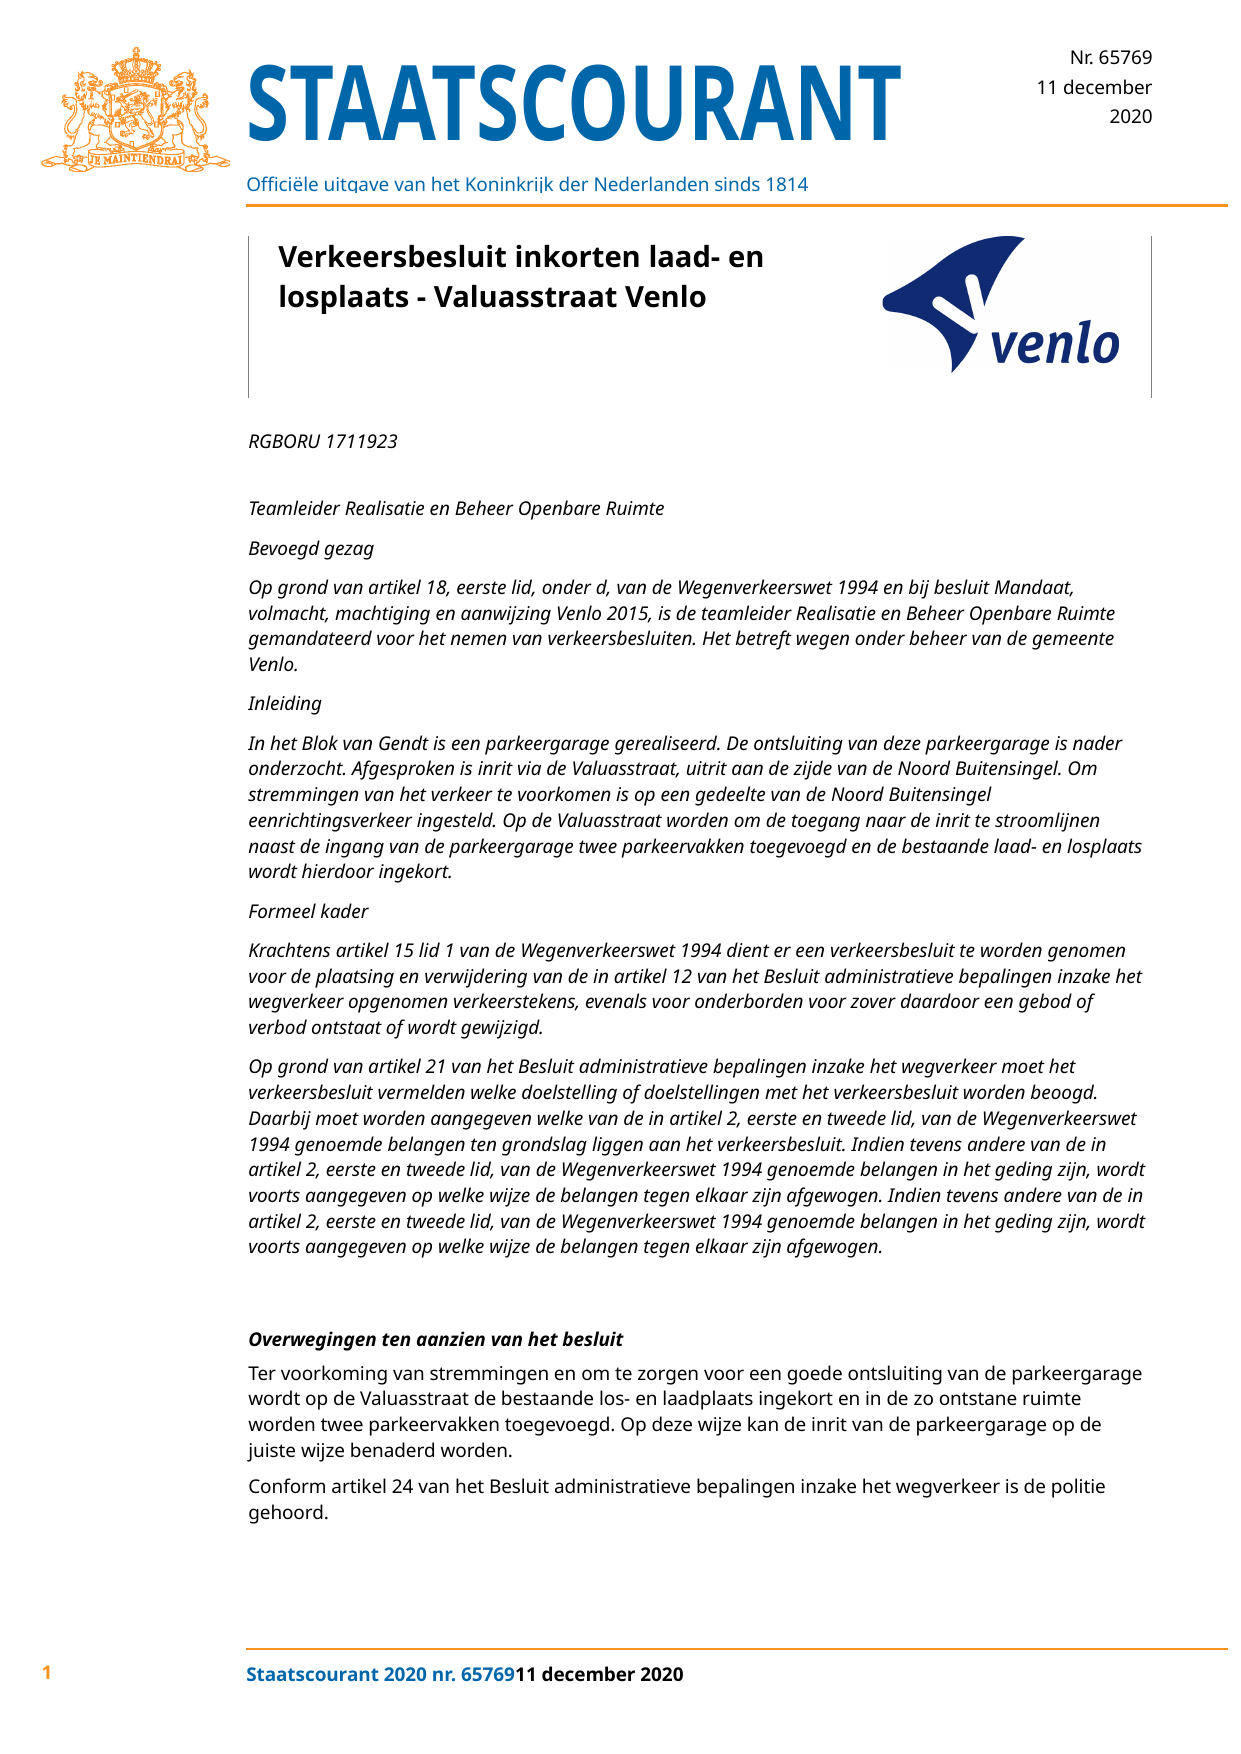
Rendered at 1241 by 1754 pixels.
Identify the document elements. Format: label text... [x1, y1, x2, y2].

text Formeel kader [248, 898, 1152, 923]
table_header Verkeersbesluit inkorten laad- en losplaats - Valuasstraat Venlo [249, 236, 850, 398]
text Op grond van artikel 18, eerste lid, onder d, van de Wegenverkeerswet 1994 en bij besluit Mandaat, volmacht, machtiging en aanwijzing Venlo 2015, is de teamleider Realisatie en Beheer Openbare Ruimte gemandateerd voor het nemen van verkeersbesluiten. Het betreft wegen onder beheer van de gemeente Venlo. [248, 574, 1152, 677]
text Op grond van artikel 21 van het Besluit administratieve bepalingen inzake het wegverkeer moet het verkeersbesluit vermelden welke doelstelling of doelstellingen met het verkeersbesluit worden beoogd. Daarbij moet worden aangegeven welke van de in artikel 2, eerste en tweede lid, van de Wegenverkeerswet 1994 genoemde belangen ten grondslag liggen aan het verkeersbesluit. Indien tevens andere van de in artikel 2, eerste en tweede lid, van de Wegenverkeerswet 1994 genoemde belangen in het geding zijn, wordt voorts aangegeven op welke wijze de belangen tegen elkaar zijn afgewogen. Indien tevens andere van de in artikel 2, eerste en tweede lid, van de Wegenverkeerswet 1994 genoemde belangen in het geding zijn, wordt voorts aangegeven op welke wijze de belangen tegen elkaar zijn afgewogen. [248, 1053, 1152, 1259]
text Bevoegd gezag [248, 535, 1152, 561]
text Inleiding [248, 691, 1152, 716]
text Conform artikel 24 van het Besluit administratieve bepalingen inzake het wegverkeer is de politie gehoord. [248, 1474, 1152, 1525]
table_header [850, 236, 1151, 398]
text In het Blok van Gendt is een parkeergarage gerealiseerd. De ontsluiting van deze parkeergarage is nader onderzocht. Afgesproken is inrit via de Valuasstraat, uitrit aan de zijde van de Noord Buitensingel. Om stremmingen van het verkeer te voorkomen is op een gedeelte van de Noord Buitensingel eenrichtingsverkeer ingesteld. Op de Valuasstraat worden om de toegang naar de inrit te stroomlijnen naast de ingang van de parkeergarage twee parkeervakken toegevoegd en de bestaande laad- en losplaats wordt hierdoor ingekort. [248, 730, 1152, 884]
text Overwegingen ten aanzien van het besluit [248, 1326, 1152, 1351]
text Teamleider Realisatie en Beheer Openbare Ruimte [248, 496, 1152, 521]
text RGBORU 1711923 [248, 428, 1152, 454]
picture [41, 47, 231, 172]
text Ter voorkoming van stremmingen en om te zorgen voor een goede ontsluiting van de parkeergarage wordt op de Valuasstraat de bestaande los- en laadplaats ingekort en in de zo ontstane ruimte worden twee parkeervakken toegevoegd. Op deze wijze kan de inrit van de parkeergarage op de juiste wijze benaderd worden. [248, 1360, 1152, 1463]
text Krachtens artikel 15 lid 1 van de Wegenverkeerswet 1994 dient er een verkeersbesluit te worden genomen voor de plaatsing en verwijdering van de in artikel 12 van het Besluit administratieve bepalingen inzake het wegverkeer opgenomen verkeerstekens, evenals voor onderborden voor zover daardoor een gebod of verbod ontstaat of wordt gewijzigd. [248, 937, 1152, 1040]
picture [882, 236, 1119, 373]
